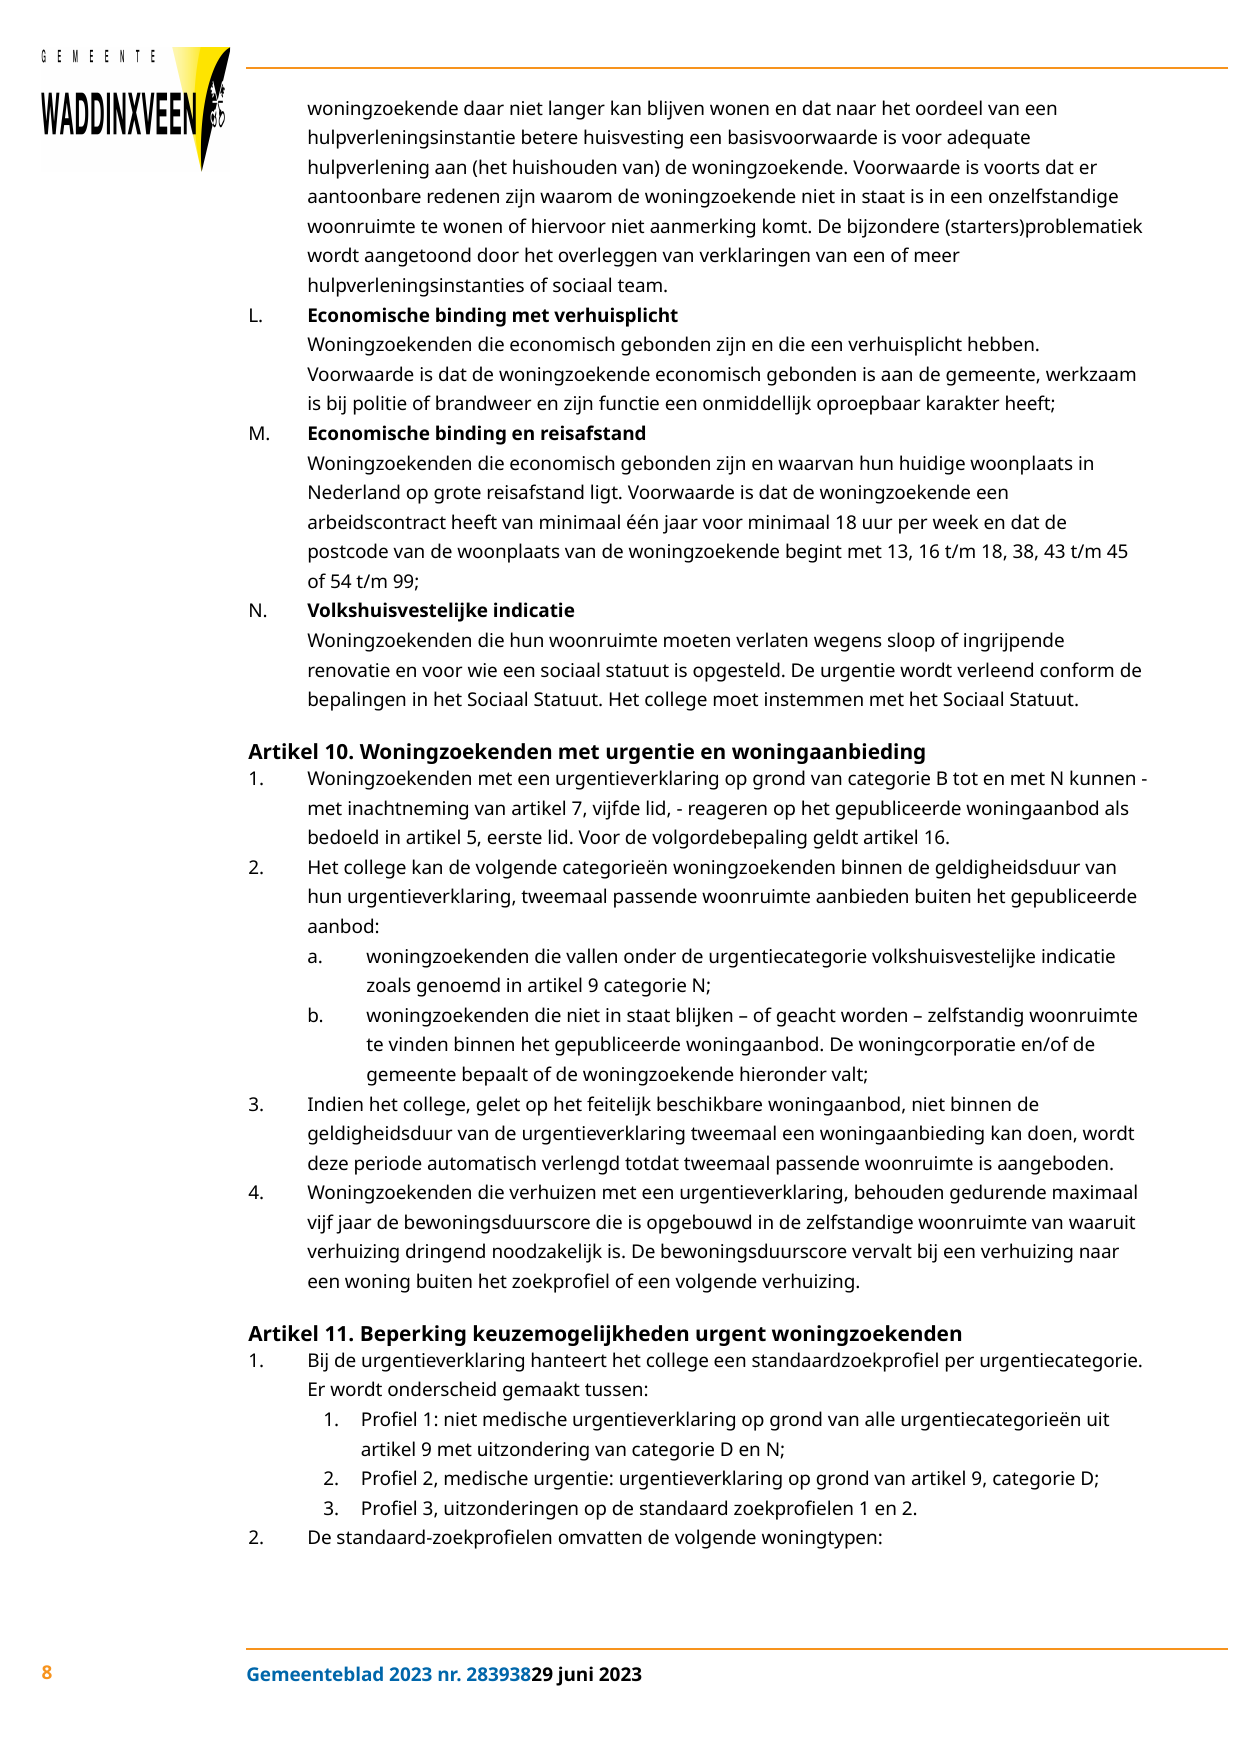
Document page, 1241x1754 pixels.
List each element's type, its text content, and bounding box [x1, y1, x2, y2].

list Woningzoekenden die economisch gebonden zijn en waarvan hun huidige woonplaats in Nederland op grote reisafstand ligt. Voorwaarde is dat de woningzoekende een arbeidscontract heeft van minimaal één jaar voor minimaal 18 uur per week en dat de postcode van de woonplaats van de woningzoekende begint met 13, 16 t/m 18, 38, 43 t/m 45 of 54 t/m 99; [248, 450, 1152, 594]
text Artikel 11. Beperking keuzemogelijkheden urgent woningzoekenden [248, 1319, 1152, 1347]
list Woningzoekenden die hun woonruimte moeten verlaten wegens sloop of ingrijpende renovatie en voor wie een sociaal statuut is opgesteld. De urgentie wordt verleend conform de bepalingen in het Sociaal Statuut. Het college moet instemmen met het Sociaal Statuut. [248, 627, 1152, 712]
list woningzoekenden die niet in staat blijken – of geacht worden – zelfstandig woonruimte te vinden binnen het gepubliceerde woningaanbod. De woningcorporatie en/of de gemeente bepaalt of de woningzoekende hieronder valt; [307, 1002, 1152, 1087]
list Bij de urgentieverklaring hanteert het college een standaardzoekprofiel per urgentiecategorie. Er wordt onderscheid gemaakt tussen: [248, 1347, 1152, 1402]
list woningzoekende daar niet langer kan blijven wonen en dat naar het oordeel van een hulpverleningsinstantie betere huisvesting een basisvoorwaarde is voor adequate hulpverlening aan (het huishouden van) de woningzoekende. Voorwaarde is voorts dat er aantoonbare redenen zijn waarom de woningzoekende niet in staat is in een onzelfstandige woonruimte te wonen of hiervoor niet aanmerking komt. De bijzondere (starters)problematiek wordt aangetoond door het overleggen van verklaringen van een of meer hulpverleningsinstanties of sociaal team. [248, 95, 1152, 298]
list Het college kan de volgende categorieën woningzoekenden binnen de geldigheidsduur van hun urgentieverklaring, tweemaal passende woonruimte aanbieden buiten het gepubliceerde aanbod: [248, 854, 1152, 939]
list Profiel 2, medische urgentie: urgentieverklaring op grond van artikel 9, categorie D; [323, 1465, 1152, 1491]
text Artikel 10. Woningzoekenden met urgentie en woningaanbieding [248, 737, 1152, 765]
list Economische binding met verhuisplicht [248, 302, 1152, 328]
list Indien het college, gelet op het feitelijk beschikbare woningaanbod, niet binnen de geldigheidsduur van de urgentieverklaring tweemaal een woningaanbieding kan doen, wordt deze periode automatisch verlengd totdat tweemaal passende woonruimte is aangeboden. [248, 1091, 1152, 1176]
list Profiel 1: niet medische urgentieverklaring op grond van alle urgentiecategorieën uit artikel 9 met uitzondering van categorie D en N; [323, 1406, 1152, 1462]
list Woningzoekenden die verhuizen met een urgentieverklaring, behouden gedurende maximaal vijf jaar de bewoningsduurscore die is opgebouwd in de zelfstandige woonruimte van waaruit verhuizing dringend noodzakelijk is. De bewoningsduurscore vervalt bij een verhuizing naar een woning buiten het zoekprofiel of een volgende verhuizing. [248, 1179, 1152, 1294]
list Woningzoekenden met een urgentieverklaring op grond van categorie B tot en met N kunnen - met inachtneming van artikel 7, vijfde lid, - reageren op het gepubliceerde woningaanbod als bedoeld in artikel 5, eerste lid. Voor de volgordebepaling geldt artikel 16. [248, 765, 1152, 850]
list De standaard-zoekprofielen omvatten de volgende woningtypen: [248, 1524, 1152, 1550]
list Economische binding en reisafstand [248, 420, 1152, 446]
list Profiel 3, uitzonderingen op de standaard zoekprofielen 1 en 2. [323, 1495, 1152, 1521]
picture [41, 47, 231, 172]
list Volkshuisvestelijke indicatie [248, 598, 1152, 623]
list Woningzoekenden die economisch gebonden zijn en die een verhuisplicht hebben. Voorwaarde is dat de woningzoekende economisch gebonden is aan de gemeente, werkzaam is bij politie of brandweer en zijn functie een onmiddellijk oproepbaar karakter heeft; [248, 331, 1152, 416]
list woningzoekenden die vallen onder de urgentiecategorie volkshuisvestelijke indicatie zoals genoemd in artikel 9 categorie N; [307, 943, 1152, 998]
